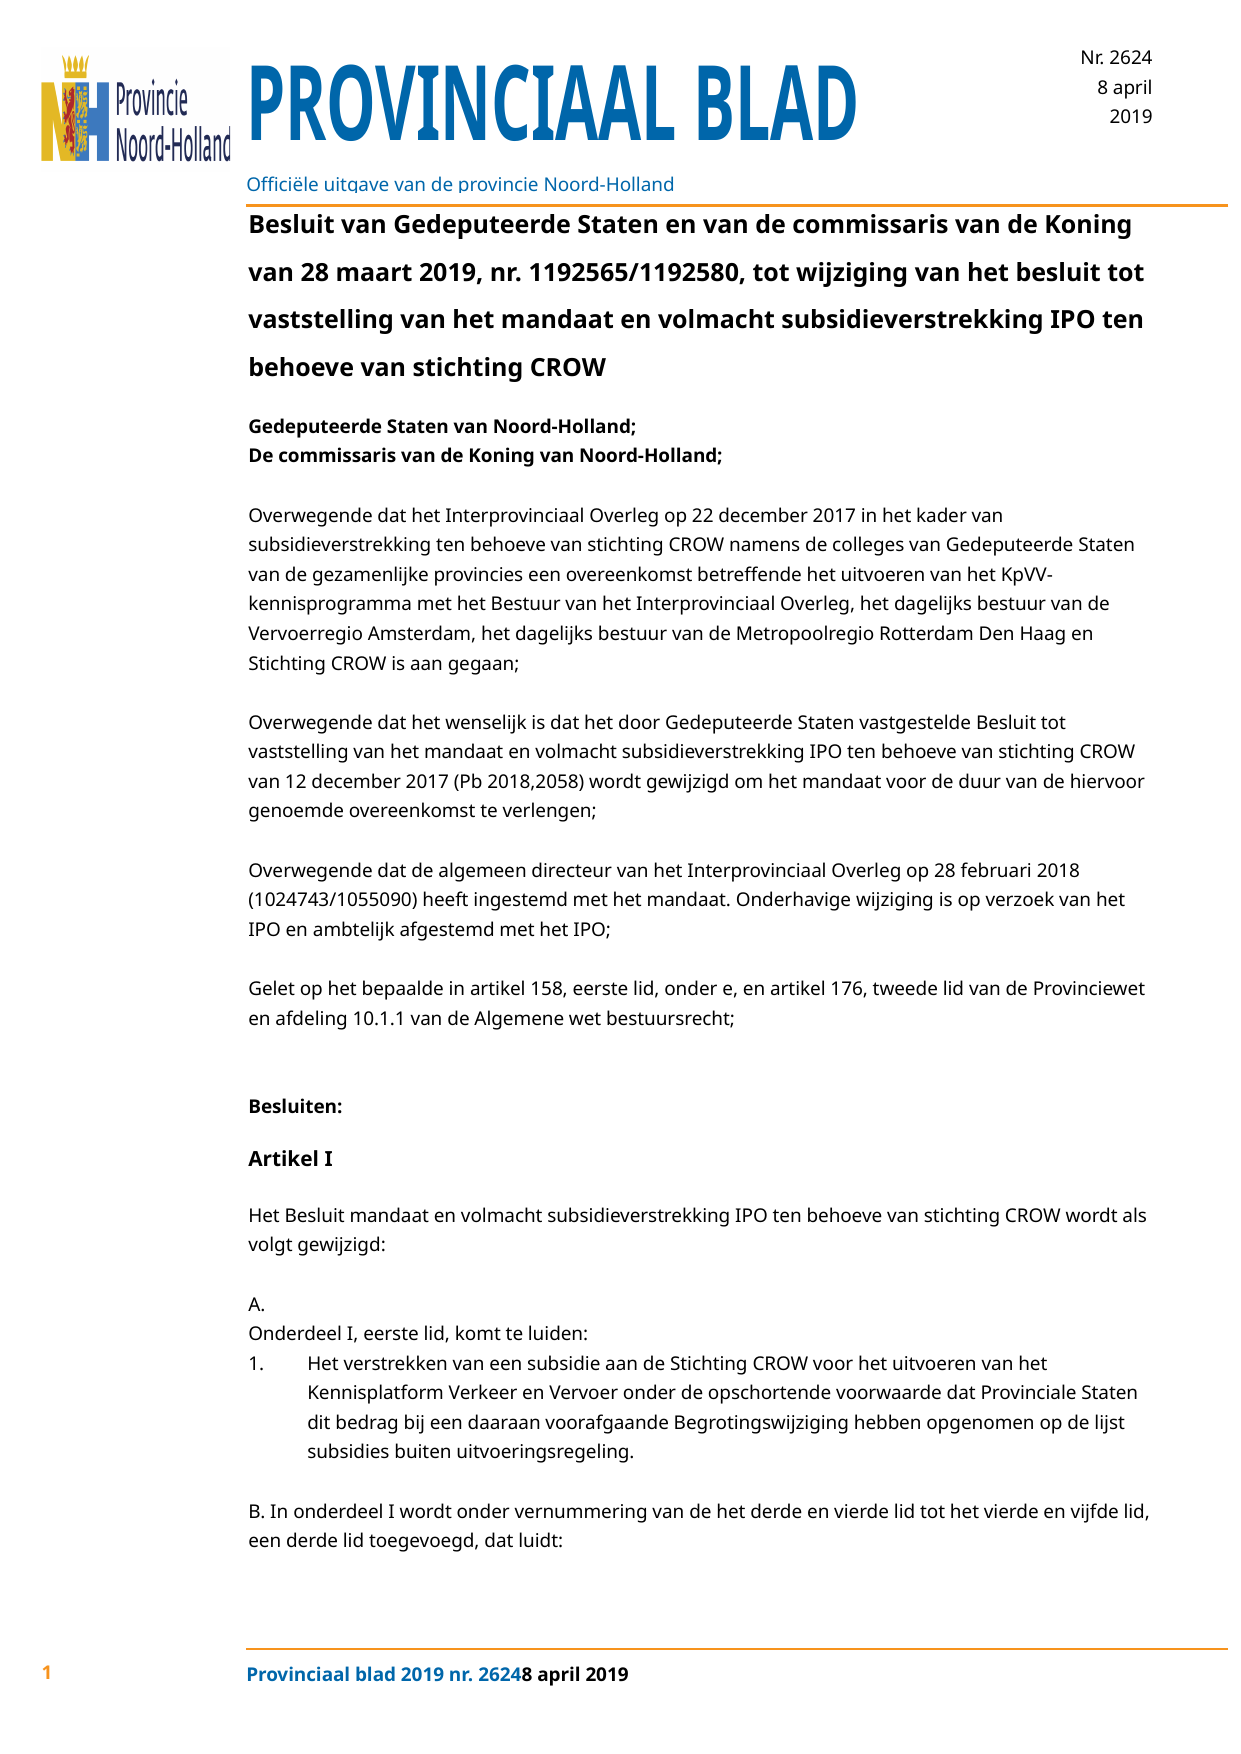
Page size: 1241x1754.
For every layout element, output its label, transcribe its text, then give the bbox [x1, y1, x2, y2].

text Besluit van Gedeputeerde Staten en van de commissaris van de Koning van 28 maart 2019, nr. 1192565/1192580, tot wijziging van het besluit tot vaststelling van het mandaat en volmacht subsidieverstrekking IPO ten behoeve van stichting CROW [248, 207, 1152, 384]
text Besluiten: [248, 1093, 1152, 1119]
picture [41, 47, 231, 172]
text A. [248, 1291, 1152, 1316]
text Gedeputeerde Staten van Noord-Holland; [248, 413, 1152, 439]
text Het Besluit mandaat en volmacht subsidieverstrekking IPO ten behoeve van stichting CROW wordt als volgt gewijzigd: [248, 1202, 1152, 1257]
text Overwegende dat het Interprovinciaal Overleg op 22 december 2017 in het kader van subsidieverstrekking ten behoeve van stichting CROW namens de colleges van Gedeputeerde Staten van de gezamenlijke provincies een overeenkomst betreffende het uitvoeren van het KpVV-kennisprogramma met het Bestuur van het Interprovinciaal Overleg, het dagelijks bestuur van de Vervoerregio Amsterdam, het dagelijks bestuur van de Metropoolregio Rotterdam Den Haag en Stichting CROW is aan gegaan; [248, 502, 1152, 676]
text Overwegende dat de algemeen directeur van het Interprovinciaal Overleg op 28 februari 2018 (1024743/1055090) heeft ingestemd met het mandaat. Onderhavige wijziging is op verzoek van het IPO en ambtelijk afgestemd met het IPO; [248, 857, 1152, 942]
text Artikel I [248, 1144, 1152, 1172]
text B. In onderdeel I wordt onder vernummering van de het derde en vierde lid tot het vierde en vijfde lid, een derde lid toegevoegd, dat luidt: [248, 1498, 1152, 1553]
text Gelet op het bepaalde in artikel 158, eerste lid, onder e, en artikel 176, tweede lid van de Provinciewet en afdeling 10.1.1 van de Algemene wet bestuursrecht; [248, 975, 1152, 1031]
text Onderdeel I, eerste lid, komt te luiden: [248, 1320, 1152, 1346]
list Het verstrekken van een subsidie aan de Stichting CROW voor het uitvoeren van het Kennisplatform Verkeer en Vervoer onder de opschortende voorwaarde dat Provinciale Staten dit bedrag bij een daaraan voorafgaande Begrotingswijziging hebben opgenomen op de lijst subsidies buiten uitvoeringsregeling. [248, 1350, 1152, 1464]
text Overwegende dat het wenselijk is dat het door Gedeputeerde Staten vastgestelde Besluit tot vaststelling van het mandaat en volmacht subsidieverstrekking IPO ten behoeve van stichting CROW van 12 december 2017 (Pb 2018,2058) wordt gewijzigd om het mandaat voor de duur van de hiervoor genoemde overeenkomst te verlengen; [248, 709, 1152, 823]
text De commissaris van de Koning van Noord-Holland; [248, 443, 1152, 468]
